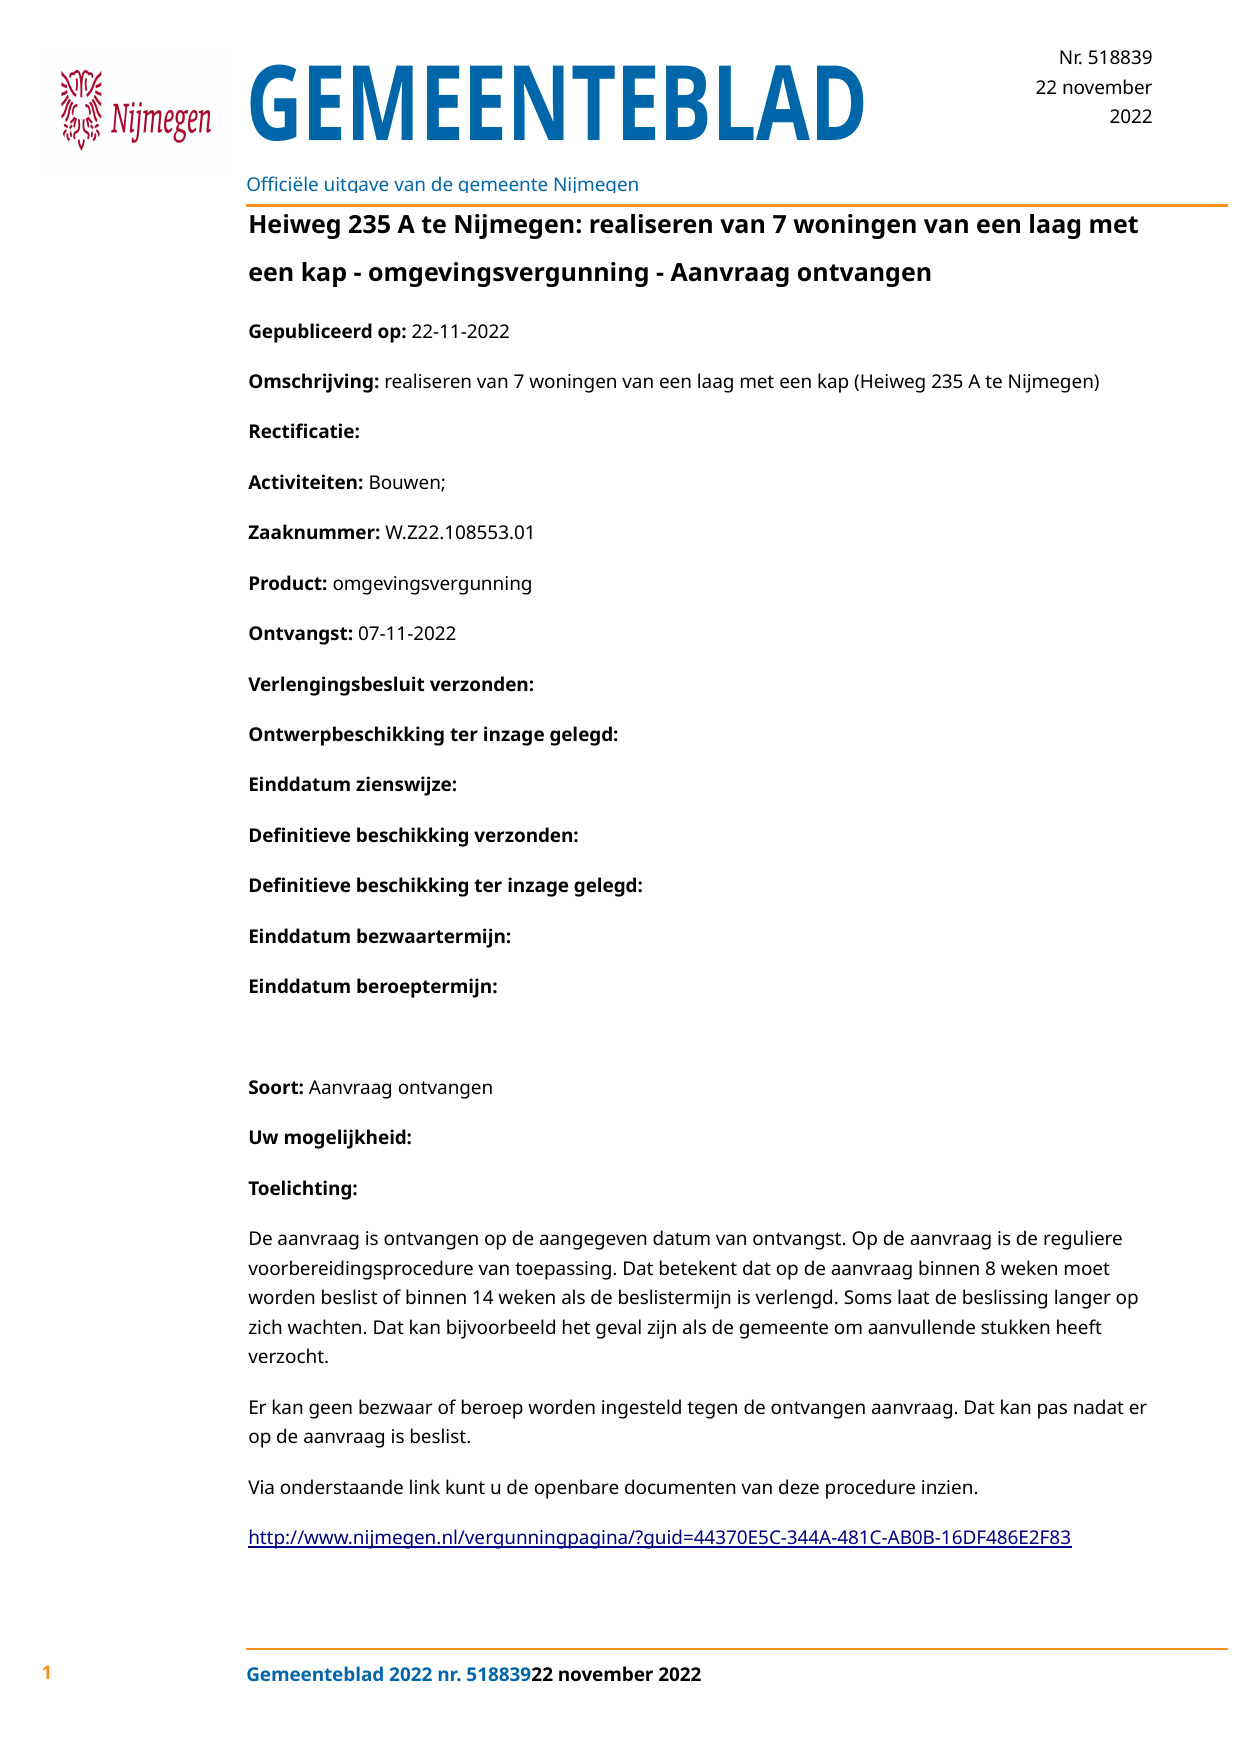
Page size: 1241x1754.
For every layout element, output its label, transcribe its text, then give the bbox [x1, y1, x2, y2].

text Uw mogelijkheid: [248, 1124, 1152, 1150]
text Definitieve beschikking ter inzage gelegd: [248, 872, 1152, 898]
text Definitieve beschikking verzonden: [248, 822, 1152, 848]
text Einddatum beroeptermijn: [248, 973, 1152, 999]
text Rectificatie: [248, 419, 1152, 444]
text Heiweg 235 A te Nijmegen: realiseren van 7 woningen van een laag met een kap - omgevingsvergunning - Aanvraag ontvangen [248, 207, 1152, 288]
text Soort: Aanvraag ontvangen [248, 1074, 1152, 1100]
text Activiteiten: Bouwen; [248, 469, 1152, 495]
text Einddatum bezwaartermijn: [248, 923, 1152, 949]
text Product: omgevingsvergunning [248, 570, 1152, 596]
text Zaaknummer: W.Z22.108553.01 [248, 519, 1152, 545]
text Toelichting: [248, 1175, 1152, 1201]
text Verlengingsbesluit verzonden: [248, 671, 1152, 697]
text Gepubliceerd op: 22-11-2022 [248, 318, 1152, 344]
text http://www.nijmegen.nl/vergunningpagina/?guid=44370E5C-344A-481C-AB0B-16DF486E2F83 [248, 1524, 1152, 1550]
text Einddatum zienswijze: [248, 772, 1152, 797]
text Via onderstaande link kunt u de openbare documenten van deze procedure inzien. [248, 1474, 1152, 1500]
text Er kan geen bezwaar of beroep worden ingesteld tegen de ontvangen aanvraag. Dat kan pas nadat er op de aanvraag is beslist. [248, 1394, 1152, 1449]
text Ontwerpbeschikking ter inzage gelegd: [248, 721, 1152, 747]
text Ontvangst: 07-11-2022 [248, 620, 1152, 646]
picture [41, 47, 231, 172]
text Omschrijving: realiseren van 7 woningen van een laag met een kap (Heiweg 235 A te Nijmegen) [248, 368, 1152, 394]
text De aanvraag is ontvangen op de aangegeven datum van ontvangst. Op de aanvraag is de reguliere voorbereidingsprocedure van toepassing. Dat betekent dat op de aanvraag binnen 8 weken moet worden beslist of binnen 14 weken als de beslistermijn is verlengd. Soms laat de beslissing langer op zich wachten. Dat kan bijvoorbeeld het geval zijn als de gemeente om aanvullende stukken heeft verzocht. [248, 1225, 1152, 1369]
